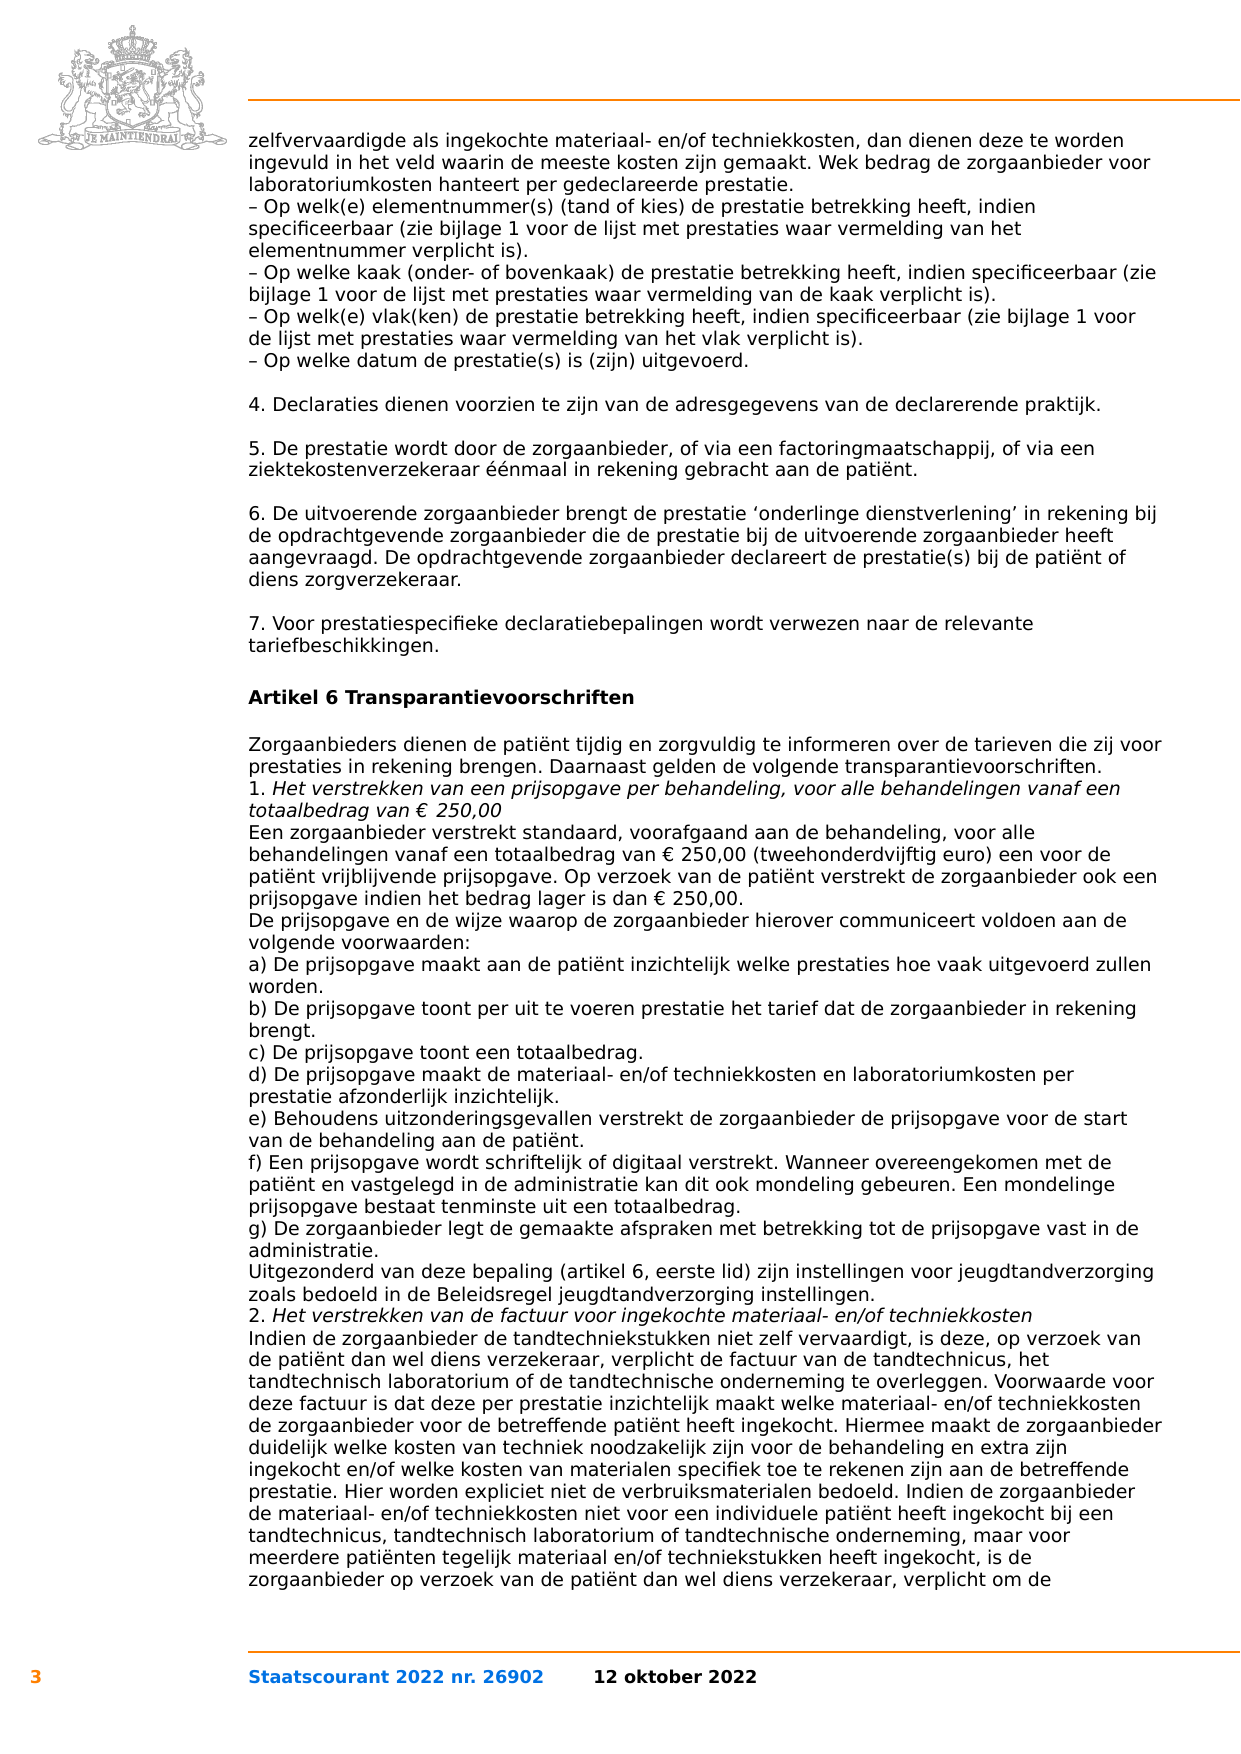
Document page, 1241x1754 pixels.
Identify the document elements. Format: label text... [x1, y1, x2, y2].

text 4. Declaraties dienen voorzien te zijn van de adresgegevens van de declarerende praktijk. [248, 393, 1163, 416]
text 1. Het verstrekken van een prijsopgave per behandeling, voor alle behandelingen vanaf een totaalbedrag van € 250,00 [248, 778, 1163, 822]
text Een zorgaanbieder verstrekt standaard, voorafgaand aan de behandeling, voor alle behandelingen vanaf een totaalbedrag van € 250,00 (tweehonderdvijftig euro) een voor de patiënt vrijblijvende prijsopgave. Op verzoek van de patiënt verstrekt de zorgaanbieder ook een prijsopgave indien het bedrag lager is dan € 250,00. [248, 822, 1163, 910]
text 2. Het verstrekken van de factuur voor ingekochte materiaal- en/of techniekkosten [248, 1305, 1163, 1327]
text Zorgaanbieders dienen de patiënt tijdig en zorgvuldig te informeren over de tarieven die zij voor prestaties in rekening brengen. Daarnaast gelden de volgende transparantievoorschriften. [248, 734, 1163, 778]
text g) De zorgaanbieder legt de gemaakte afspraken met betrekking tot de prijsopgave vast in de administratie. [248, 1217, 1163, 1261]
text – Op welk(e) elementnummer(s) (tand of kies) de prestatie betrekking heeft, indien specificeerbaar (zie bijlage 1 voor de lijst met prestaties waar vermelding van het elementnummer verplicht is). [248, 196, 1163, 262]
text 5. De prestatie wordt door de zorgaanbieder, of via een factoringmaatschappij, of via een ziektekostenverzekeraar éénmaal in rekening gebracht aan de patiënt. [248, 437, 1163, 481]
text b) De prijsopgave toont per uit te voeren prestatie het tarief dat de zorgaanbieder in rekening brengt. [248, 998, 1163, 1042]
text a) De prijsopgave maakt aan de patiënt inzichtelijk welke prestaties hoe vaak uitgevoerd zullen worden. [248, 954, 1163, 998]
text 6. De uitvoerende zorgaanbieder brengt de prestatie ‘onderlinge dienstverlening’ in rekening bij de opdrachtgevende zorgaanbieder die de prestatie bij de uitvoerende zorgaanbieder heeft aangevraagd. De opdrachtgevende zorgaanbieder declareert de prestatie(s) bij de patiënt of diens zorgverzekeraar. [248, 503, 1163, 591]
text – Op welke datum de prestatie(s) is (zijn) uitgevoerd. [248, 350, 1163, 372]
text e) Behoudens uitzonderingsgevallen verstrekt de zorgaanbieder de prijsopgave voor de start van de behandeling aan de patiënt. [248, 1108, 1163, 1152]
text f) Een prijsopgave wordt schriftelijk of digitaal verstrekt. Wanneer overeengekomen met de patiënt en vastgelegd in de administratie kan dit ook mondeling gebeuren. Een mondelinge prijsopgave bestaat tenminste uit een totaalbedrag. [248, 1152, 1163, 1217]
subtitle Artikel 6 Transparantievoorschriften [248, 687, 1163, 709]
text 7. Voor prestatiespecifieke declaratiebepalingen wordt verwezen naar de relevante tariefbeschikkingen. [248, 613, 1163, 657]
text Indien de zorgaanbieder de tandtechniekstukken niet zelf vervaardigt, is deze, op verzoek van de patiënt dan wel diens verzekeraar, verplicht de factuur van de tandtechnicus, het tandtechnisch laboratorium of de tandtechnische onderneming te overleggen. Voorwaarde voor deze factuur is dat deze per prestatie inzichtelijk maakt welke materiaal- en/of techniekkosten de zorgaanbieder voor de betreffende patiënt heeft ingekocht. Hiermee maakt de zorgaanbieder duidelijk welke kosten van techniek noodzakelijk zijn voor de behandeling en extra zijn ingekocht en/of welke kosten van materialen specifiek toe te rekenen zijn aan de betreffende prestatie. Hier worden expliciet niet de verbruiksmaterialen bedoeld. Indien de zorgaanbieder de materiaal- en/of techniekkosten niet voor een individuele patiënt heeft ingekocht bij een tandtechnicus, tandtechnisch laboratorium of tandtechnische onderneming, maar voor meerdere patiënten tegelijk materiaal en/of techniekstukken heeft ingekocht, is de zorgaanbieder op verzoek van de patiënt dan wel diens verzekeraar, verplicht om de [248, 1327, 1163, 1591]
text c) De prijsopgave toont een totaalbedrag. [248, 1042, 1163, 1064]
text – Op welk(e) vlak(ken) de prestatie betrekking heeft, indien specificeerbaar (zie bijlage 1 voor de lijst met prestaties waar vermelding van het vlak verplicht is). [248, 306, 1163, 350]
picture [38, 25, 227, 150]
text De prijsopgave en de wijze waarop de zorgaanbieder hierover communiceert voldoen aan de volgende voorwaarden: [248, 910, 1163, 954]
text d) De prijsopgave maakt de materiaal- en/of techniekkosten en laboratoriumkosten per prestatie afzonderlijk inzichtelijk. [248, 1064, 1163, 1108]
text zelfvervaardigde als ingekochte materiaal- en/of techniekkosten, dan dienen deze te worden ingevuld in het veld waarin de meeste kosten zijn gemaakt. Wek bedrag de zorgaanbieder voor laboratoriumkosten hanteert per gedeclareerde prestatie. [248, 130, 1163, 196]
text Uitgezonderd van deze bepaling (artikel 6, eerste lid) zijn instellingen voor jeugdtandverzorging zoals bedoeld in de Beleidsregel jeugdtandverzorging instellingen. [248, 1261, 1163, 1305]
text – Op welke kaak (onder- of bovenkaak) de prestatie betrekking heeft, indien specificeerbaar (zie bijlage 1 voor de lijst met prestaties waar vermelding van de kaak verplicht is). [248, 262, 1163, 306]
